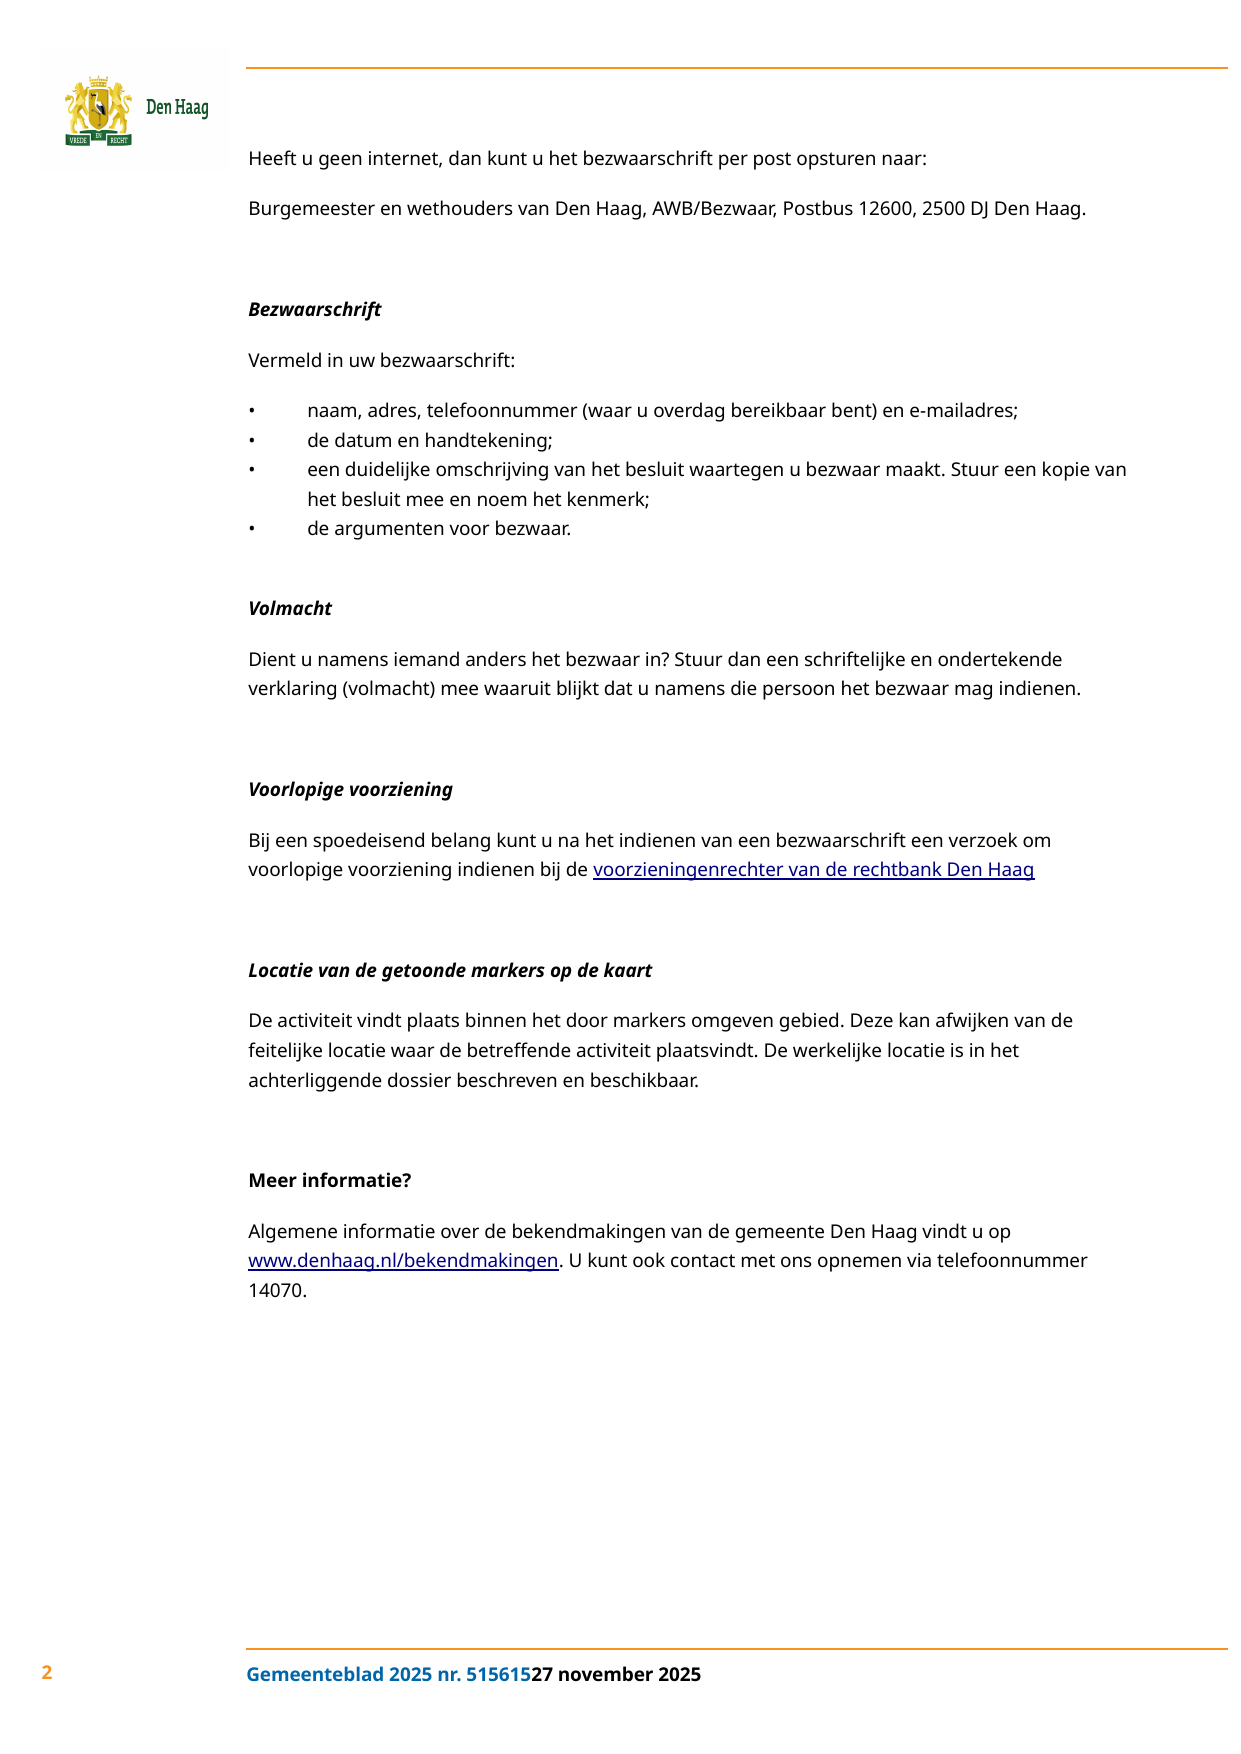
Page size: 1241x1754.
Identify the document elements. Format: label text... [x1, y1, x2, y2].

text Locatie van de getoonde markers op de kaart [248, 957, 1152, 983]
text De activiteit vindt plaats binnen het door markers omgeven gebied. Deze kan afwijken van de feitelijke locatie waar de betreffende activiteit plaatsvindt. De werkelijke locatie is in het achterliggende dossier beschreven en beschikbaar. [248, 1008, 1152, 1093]
text Heeft u geen internet, dan kunt u het bezwaarschrift per post opsturen naar: [248, 145, 1152, 171]
text Bezwaarschrift [248, 296, 1152, 322]
list naam, adres, telefoonnummer (waar u overdag bereikbaar bent) en e-mailadres; [248, 397, 1152, 423]
text Meer informatie? [248, 1168, 1152, 1193]
list de datum en handtekening; [248, 427, 1152, 453]
text Volmacht [248, 596, 1152, 621]
text Vermeld in uw bezwaarschrift: [248, 347, 1152, 373]
list een duidelijke omschrijving van het besluit waartegen u bezwaar maakt. Stuur een kopie van het besluit mee en noem het kenmerk; [248, 456, 1152, 512]
text Voorlopige voorziening [248, 776, 1152, 802]
picture [41, 47, 231, 172]
text Bij een spoedeisend belang kunt u na het indienen van een bezwaarschrift een verzoek om voorlopige voorziening indienen bij de voorzieningenrechter van de rechtbank Den Haag [248, 827, 1152, 882]
text Dient u namens iemand anders het bezwaar in? Stuur dan een schriftelijke en ondertekende verklaring (volmacht) mee waaruit blijkt dat u namens die persoon het bezwaar mag indienen. [248, 646, 1152, 701]
list de argumenten voor bezwaar. [248, 516, 1152, 541]
text Algemene informatie over de bekendmakingen van de gemeente Den Haag vindt u op www.denhaag.nl/bekendmakingen. U kunt ook contact met ons opnemen via telefoonnummer 14070. [248, 1218, 1152, 1303]
text Burgemeester en wethouders van Den Haag, AWB/Bezwaar, Postbus 12600, 2500 DJ Den Haag. [248, 196, 1152, 221]
